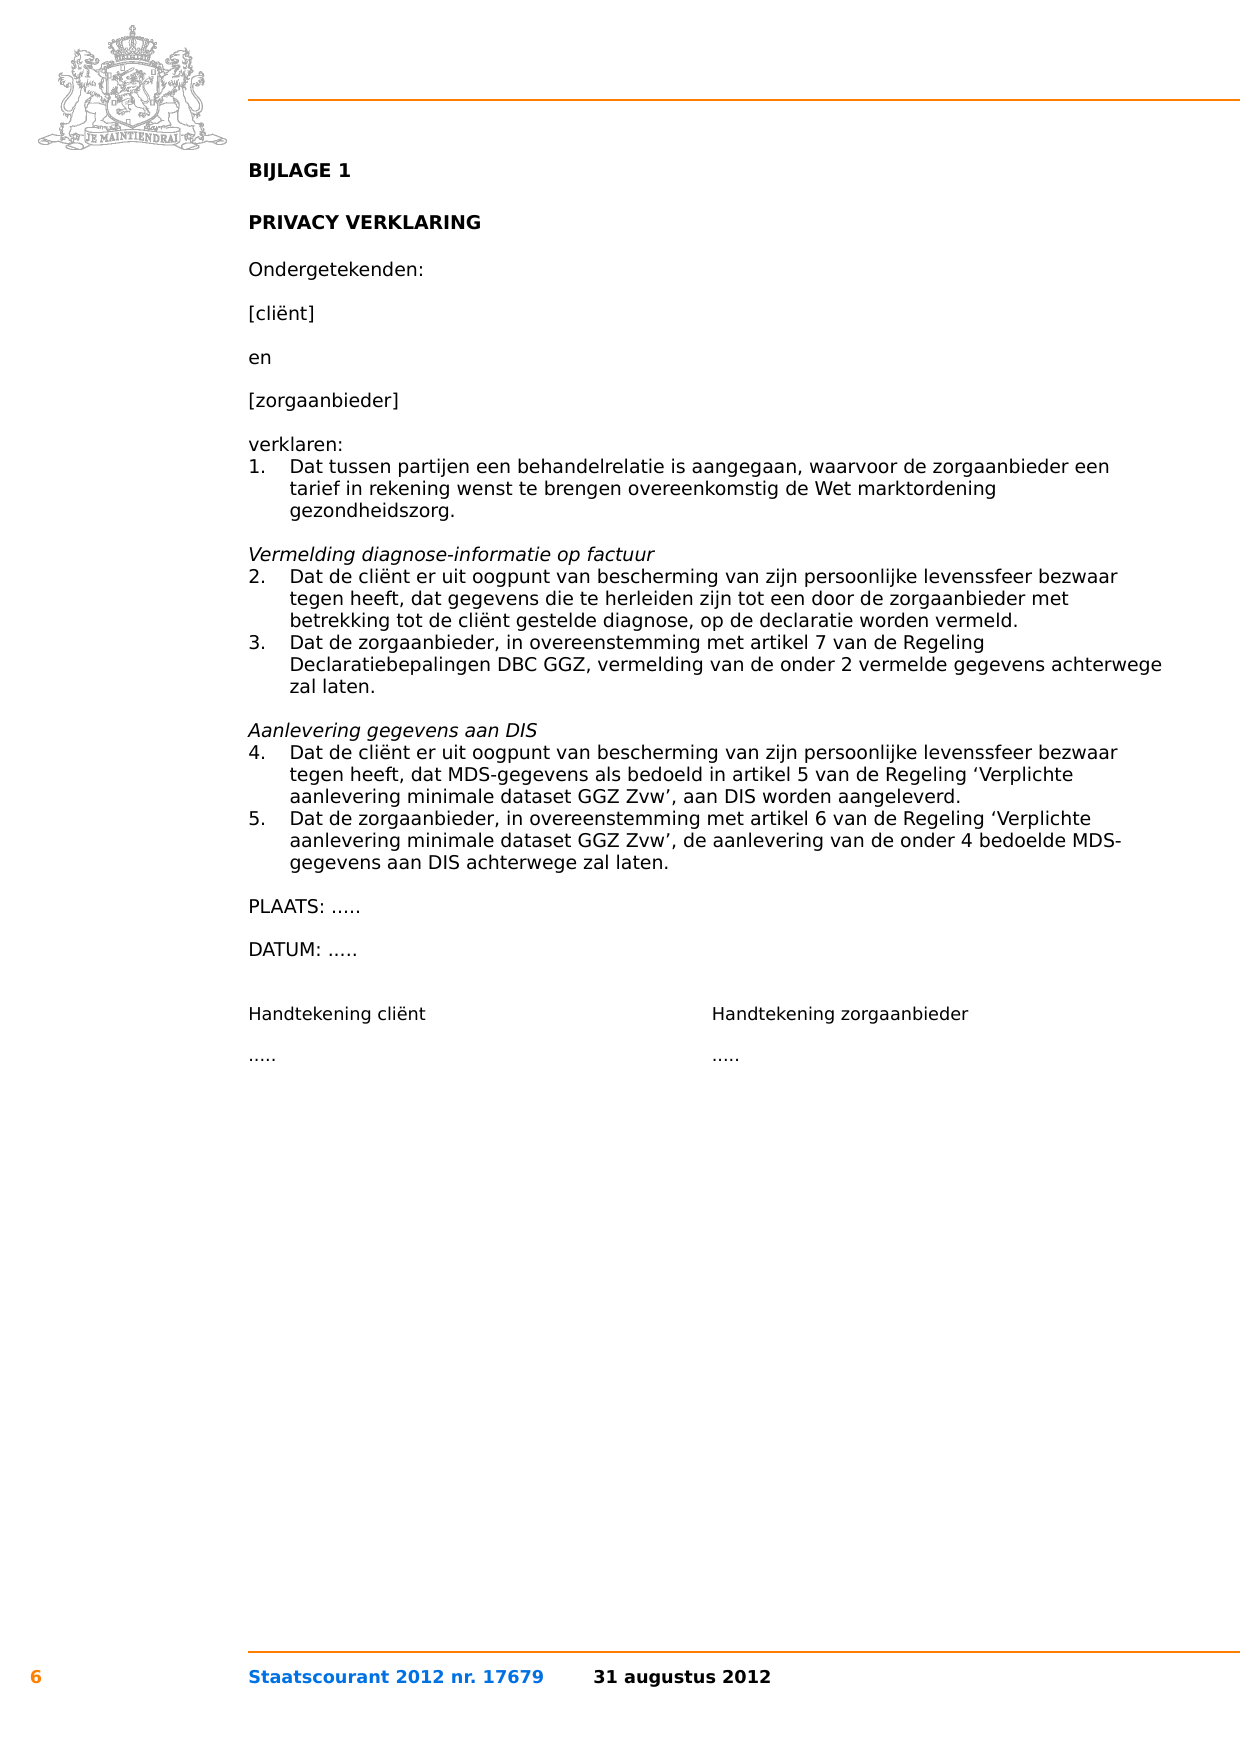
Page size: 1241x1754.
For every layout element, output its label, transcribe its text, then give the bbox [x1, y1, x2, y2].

text verklaren: [248, 434, 1163, 456]
text PLAATS: ..... [248, 896, 1163, 917]
text [zorgaanbieder] [248, 390, 1163, 412]
subtitle BIJLAGE 1 [248, 160, 1163, 182]
text Aanlevering gegevens aan DIS [248, 720, 1163, 742]
text [cliënt] [248, 303, 1163, 325]
table_header [248, 983, 706, 1004]
text Ondergetekenden: [248, 259, 1163, 281]
table_cell ..... [706, 1045, 1163, 1066]
table_cell Handtekening zorgaanbieder [706, 1004, 1163, 1024]
table_cell Handtekening cliënt [248, 1004, 706, 1024]
text DATUM: ..... [248, 939, 1163, 961]
subtitle PRIVACY VERKLARING [248, 212, 1163, 234]
text 2. Dat de cliënt er uit oogpunt van bescherming van zijn persoonlijke levenssfeer bezwaar tegen heeft, dat gegevens die te herleiden zijn tot een door de zorgaanbieder met betrekking tot de cliënt gestelde diagnose, op de declaratie worden vermeld. [248, 566, 1163, 632]
text 4. Dat de cliënt er uit oogpunt van bescherming van zijn persoonlijke levenssfeer bezwaar tegen heeft, dat MDS-gegevens als bedoeld in artikel 5 van de Regeling ‘Verplichte aanlevering minimale dataset GGZ Zvw’, aan DIS worden aangeleverd. [248, 742, 1163, 808]
table_cell ..... [248, 1045, 706, 1066]
text en [248, 347, 1163, 368]
text 1. Dat tussen partijen een behandelrelatie is aangegaan, waarvoor de zorgaanbieder een tarief in rekening wenst te brengen overeenkomstig de Wet marktordening gezondheidszorg. [248, 456, 1163, 522]
text 5. Dat de zorgaanbieder, in overeenstemming met artikel 6 van de Regeling ‘Verplichte aanlevering minimale dataset GGZ Zvw’, de aanlevering van de onder 4 bedoelde MDS-gegevens aan DIS achterwege zal laten. [248, 808, 1163, 874]
table_cell [706, 1025, 1163, 1045]
text 3. Dat de zorgaanbieder, in overeenstemming met artikel 7 van de Regeling Declaratiebepalingen DBC GGZ, vermelding van de onder 2 vermelde gegevens achterwege zal laten. [248, 632, 1163, 698]
picture [38, 25, 227, 150]
table_cell [248, 1025, 706, 1045]
table_header [706, 983, 1163, 1004]
text Vermelding diagnose-informatie op factuur [248, 544, 1163, 566]
